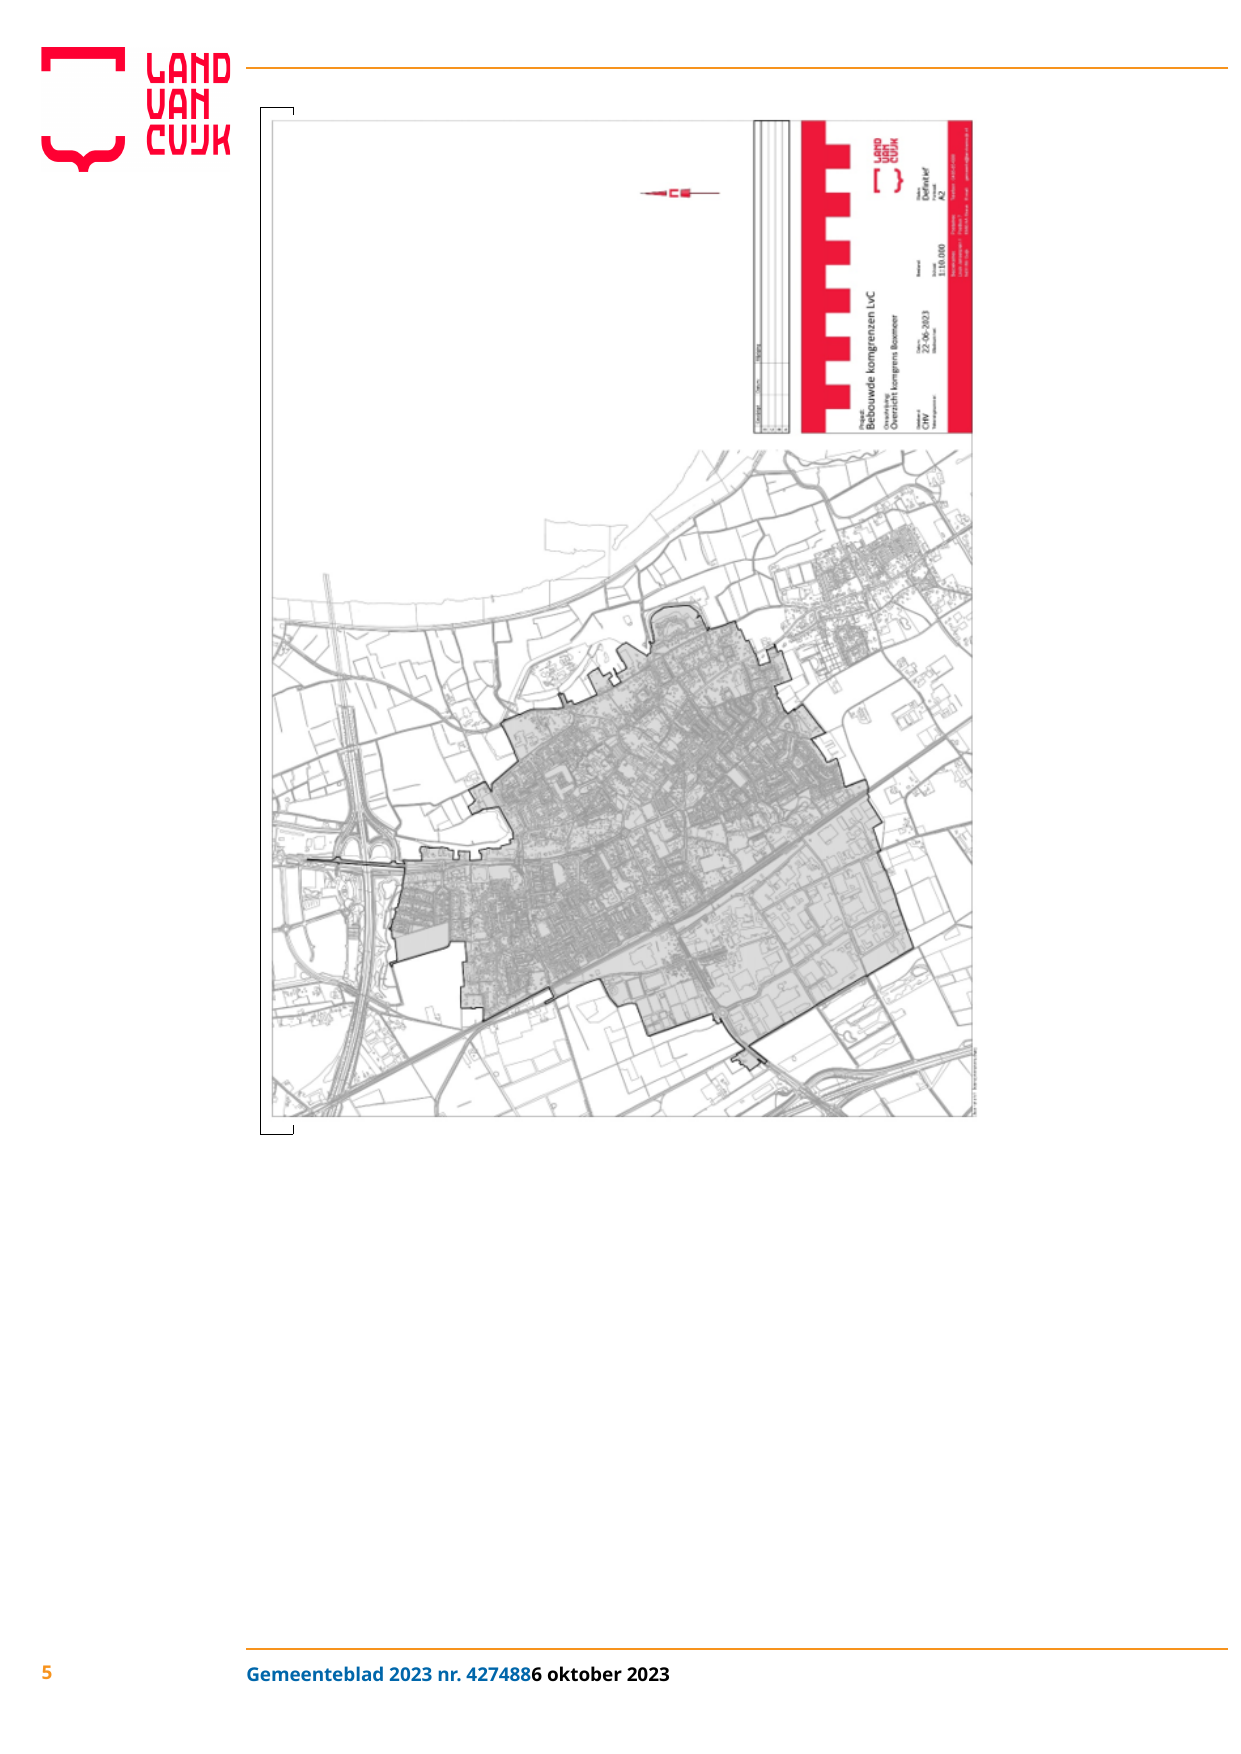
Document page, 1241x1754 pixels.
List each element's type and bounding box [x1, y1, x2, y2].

picture [41, 47, 231, 172]
picture [268, 115, 978, 1125]
